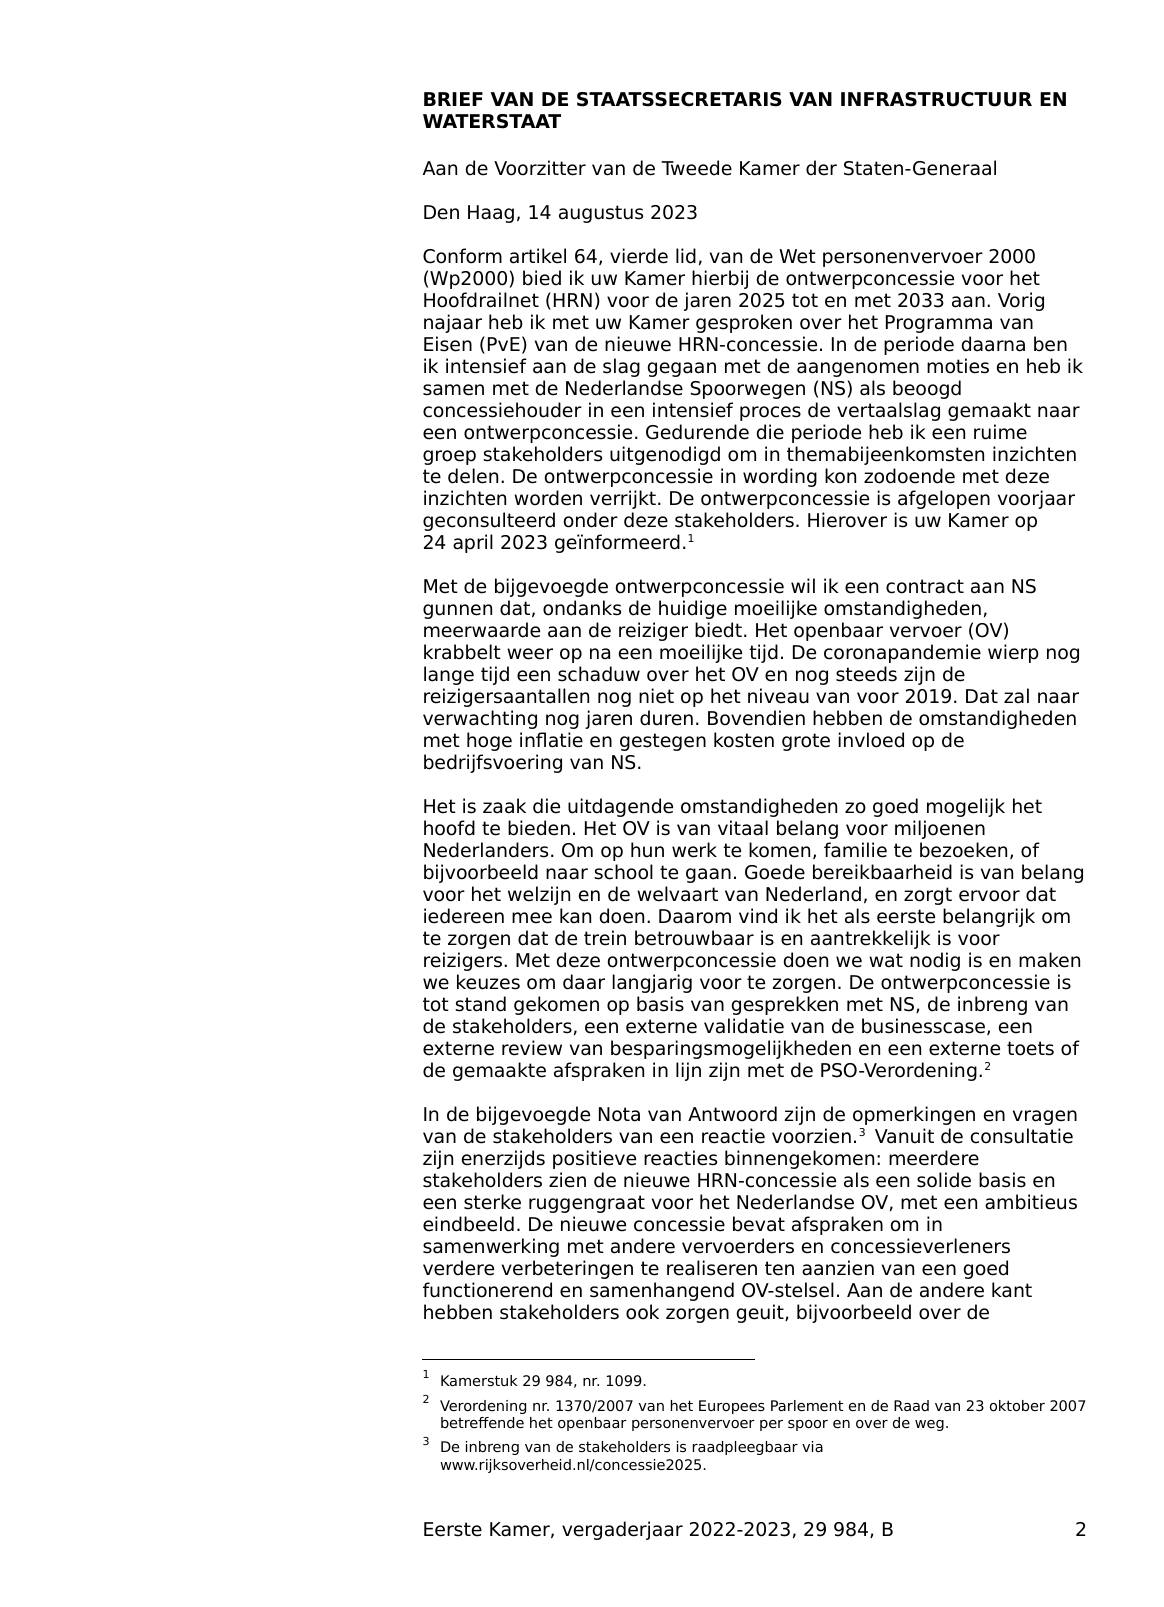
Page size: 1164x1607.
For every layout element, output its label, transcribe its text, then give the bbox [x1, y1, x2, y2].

subtitle BRIEF VAN DE STAATSSECRETARIS VAN INFRASTRUCTUUR EN WATERSTAAT [422, 89, 1087, 133]
text Verordening nr. 1370/2007 van het Europees Parlement en de Raad van 23 oktober 2007 betreffende het openbaar personenvervoer per spoor en over de weg. [422, 1393, 1087, 1432]
text In de bijgevoegde Nota van Antwoord zijn de opmerkingen en vragen van de stakeholders van een reactie voorzien. Vanuit de consultatie zijn enerzijds positieve reacties binnengekomen: meerdere stakeholders zien de nieuwe HRN-concessie als een solide basis en een sterke ruggengraat voor het Nederlandse OV, met een ambitieus eindbeeld. De nieuwe concessie bevat afspraken om in samenwerking met andere vervoerders en concessieverleners verdere verbeteringen te realiseren ten aanzien van een goed functionerend en samenhangend OV-stelsel. Aan de andere kant hebben stakeholders ook zorgen geuit, bijvoorbeeld over de [422, 1104, 1087, 1324]
text De inbreng van de stakeholders is raadpleegbaar via www.rijksoverheid.nl/concessie2025. [422, 1435, 1087, 1474]
text Het is zaak die uitdagende omstandigheden zo goed mogelijk het hoofd te bieden. Het OV is van vitaal belang voor miljoenen Nederlanders. Om op hun werk te komen, familie te bezoeken, of bijvoorbeeld naar school te gaan. Goede bereikbaarheid is van belang voor het welzijn en de welvaart van Nederland, en zorgt ervoor dat iedereen mee kan doen. Daarom vind ik het als eerste belangrijk om te zorgen dat de trein betrouwbaar is en aantrekkelijk is voor reizigers. Met deze ontwerpconcessie doen we wat nodig is en maken we keuzes om daar langjarig voor te zorgen. De ontwerpconcessie is tot stand gekomen op basis van gesprekken met NS, de inbreng van de stakeholders, een externe validatie van de businesscase, een externe review van besparingsmogelijkheden en een externe toets of de gemaakte afspraken in lijn zijn met de PSO-Verordening. [422, 796, 1087, 1082]
text Conform artikel 64, vierde lid, van de Wet personenvervoer 2000 (Wp2000) bied ik uw Kamer hierbij de ontwerpconcessie voor het Hoofdrailnet (HRN) voor de jaren 2025 tot en met 2033 aan. Vorig najaar heb ik met uw Kamer gesproken over het Programma van Eisen (PvE) van de nieuwe HRN-concessie. In de periode daarna ben ik intensief aan de slag gegaan met de aangenomen moties en heb ik samen met de Nederlandse Spoorwegen (NS) als beoogd concessiehouder in een intensief proces de vertaalslag gemaakt naar een ontwerpconcessie. Gedurende die periode heb ik een ruime groep stakeholders uitgenodigd om in themabijeenkomsten inzichten te delen. De ontwerpconcessie in wording kon zodoende met deze inzichten worden verrijkt. De ontwerpconcessie is afgelopen voorjaar geconsulteerd onder deze stakeholders. Hierover is uw Kamer op 24 april 2023 geïnformeerd. [422, 246, 1087, 554]
text Aan de Voorzitter van de Tweede Kamer der Staten-Generaal [422, 158, 1087, 180]
text Den Haag, 14 augustus 2023 [422, 202, 1087, 224]
text Met de bijgevoegde ontwerpconcessie wil ik een contract aan NS gunnen dat, ondanks de huidige moeilijke omstandigheden, meerwaarde aan de reiziger biedt. Het openbaar vervoer (OV) krabbelt weer op na een moeilijke tijd. De coronapandemie wierp nog lange tijd een schaduw over het OV en nog steeds zijn de reizigersaantallen nog niet op het niveau van voor 2019. Dat zal naar verwachting nog jaren duren. Bovendien hebben de omstandigheden met hoge inflatie en gestegen kosten grote invloed op de bedrijfsvoering van NS. [422, 576, 1087, 774]
text Kamerstuk 29 984, nr. 1099. [422, 1368, 1087, 1391]
